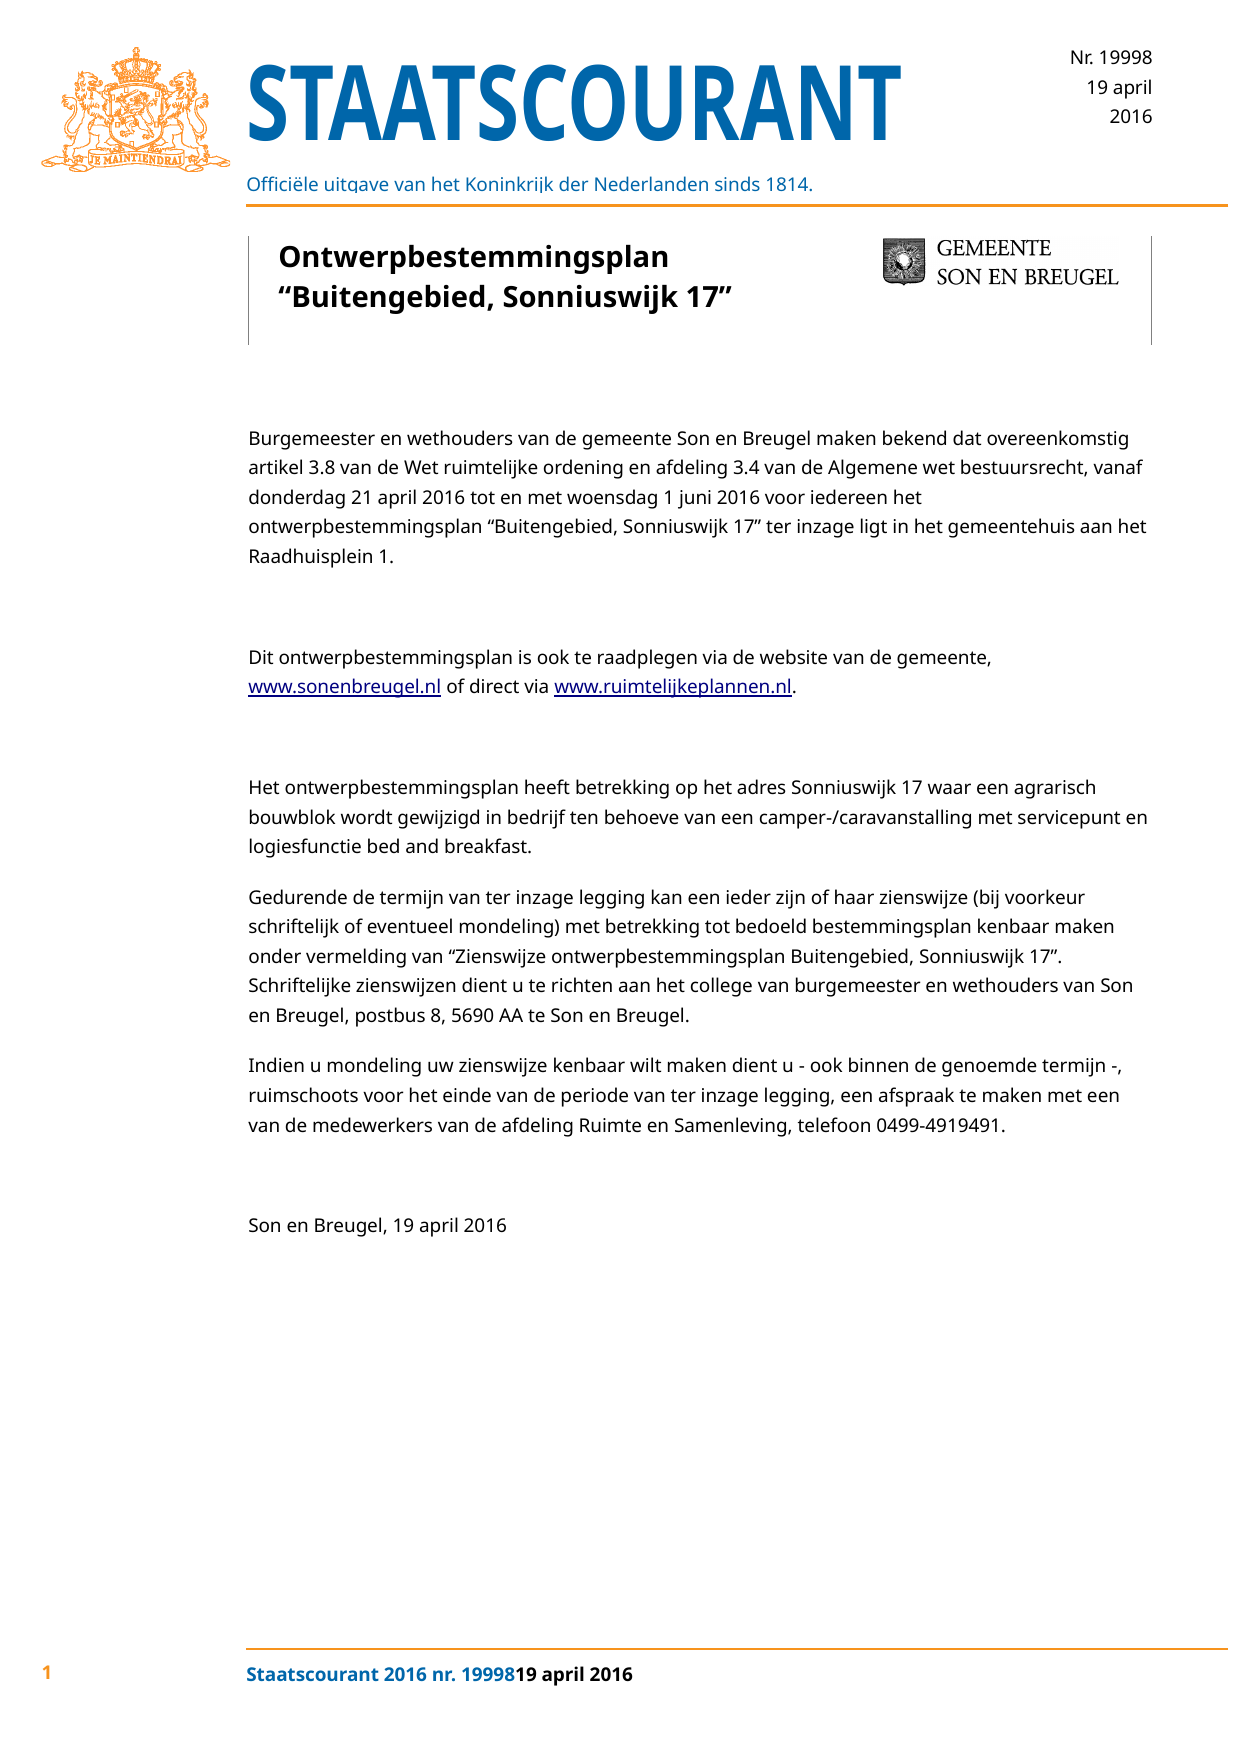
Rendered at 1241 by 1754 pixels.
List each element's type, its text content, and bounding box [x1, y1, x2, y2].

text Indien u mondeling uw zienswijze kenbaar wilt maken dient u - ook binnen de genoemde termijn -, ruimschoots voor het einde van de periode van ter inzage legging, een afspraak te maken met een van de medewerkers van de afdeling Ruimte en Samenleving, telefoon 0499-4919491. [248, 1053, 1152, 1137]
picture [882, 236, 1119, 286]
text Burgemeester en wethouders van de gemeente Son en Breugel maken bekend dat overeenkomstig artikel 3.8 van de Wet ruimtelijke ordening en afdeling 3.4 van de Algemene wet bestuursrecht, vanaf donderdag 21 april 2016 tot en met woensdag 1 juni 2016 voor iedereen het ontwerpbestemmingsplan “Buitengebied, Sonniuswijk 17” ter inzage ligt in het gemeentehuis aan het Raadhuisplein 1. [248, 425, 1152, 569]
picture [41, 47, 231, 172]
text Gedurende de termijn van ter inzage legging kan een ieder zijn of haar zienswijze (bij voorkeur schriftelijk of eventueel mondeling) met betrekking tot bedoeld bestemmingsplan kenbaar maken onder vermelding van “Zienswijze ontwerpbestemmingsplan Buitengebied, Sonniuswijk 17”. Schriftelijke zienswijzen dient u te richten aan het college van burgemeester en wethouders van Son en Breugel, postbus 8, 5690 AA te Son en Breugel. [248, 884, 1152, 1028]
text Het ontwerpbestemmingsplan heeft betrekking op het adres Sonniuswijk 17 waar een agrarisch bouwblok wordt gewijzigd in bedrijf ten behoeve van een camper-/caravanstalling met servicepunt en logiesfunctie bed and breakfast. [248, 774, 1152, 859]
table_header [850, 236, 1151, 345]
text Dit ontwerpbestemmingsplan is ook te raadplegen via de website van de gemeente, www.sonenbreugel.nl of direct via www.ruimtelijkeplannen.nl. [248, 644, 1152, 699]
table_header Ontwerpbestemmingsplan “Buitengebied, Sonniuswijk 17” [249, 236, 850, 345]
text Son en Breugel, 19 april 2016 [248, 1213, 1152, 1238]
